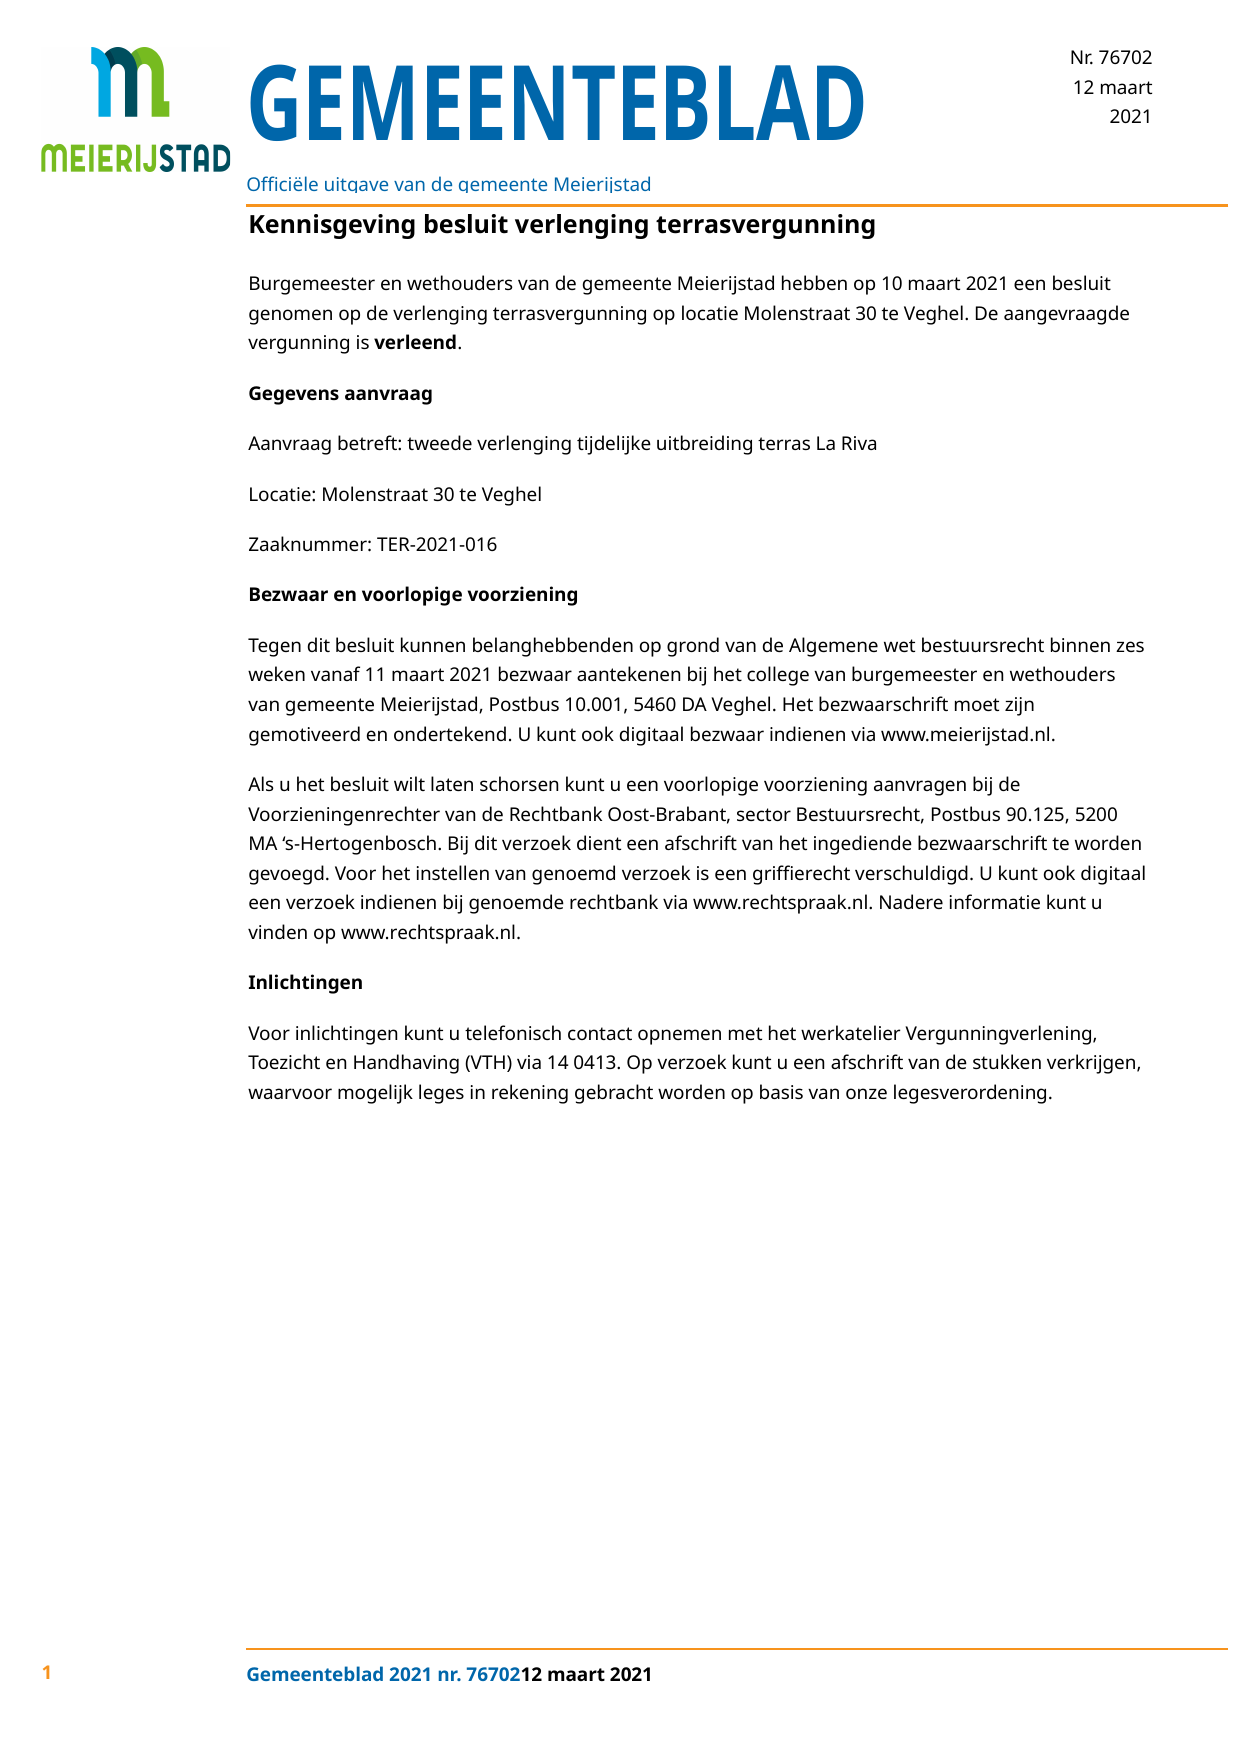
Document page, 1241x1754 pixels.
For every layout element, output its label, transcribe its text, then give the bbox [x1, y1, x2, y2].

text Zaaknummer: TER-2021-016 [248, 531, 1152, 557]
picture [41, 47, 231, 172]
text Tegen dit besluit kunnen belanghebbenden op grond van de Algemene wet bestuursrecht binnen zes weken vanaf 11 maart 2021 bezwaar aantekenen bij het college van burgemeester en wethouders van gemeente Meierijstad, Postbus 10.001, 5460 DA Veghel. Het bezwaarschrift moet zijn gemotiveerd en ondertekend. U kunt ook digitaal bezwaar indienen via www.meierijstad.nl. [248, 632, 1152, 746]
text Kennisgeving besluit verlenging terrasvergunning [248, 207, 1152, 241]
text Locatie: Molenstraat 30 te Veghel [248, 481, 1152, 506]
text Voor inlichtingen kunt u telefonisch contact opnemen met het werkatelier Vergunningverlening, Toezicht en Handhaving (VTH) via 14 0413. Op verzoek kunt u een afschrift van de stukken verkrijgen, waarvoor mogelijk leges in rekening gebracht worden op basis van onze legesverordening. [248, 1020, 1152, 1105]
text Burgemeester en wethouders van de gemeente Meierijstad hebben op 10 maart 2021 een besluit genomen op de verlenging terrasvergunning op locatie Molenstraat 30 te Veghel. De aangevraagde vergunning is verleend. [248, 270, 1152, 355]
text Bezwaar en voorlopige voorziening [248, 582, 1152, 607]
text Inlichtingen [248, 969, 1152, 995]
text Gegevens aanvraag [248, 380, 1152, 406]
text Aanvraag betreft: tweede verlenging tijdelijke uitbreiding terras La Riva [248, 430, 1152, 456]
text Als u het besluit wilt laten schorsen kunt u een voorlopige voorziening aanvragen bij de Voorzieningenrechter van de Rechtbank Oost-Brabant, sector Bestuursrecht, Postbus 90.125, 5200 MA ‘s-Hertogenbosch. Bij dit verzoek dient een afschrift van het ingediende bezwaarschrift te worden gevoegd. Voor het instellen van genoemd verzoek is een griffierecht verschuldigd. U kunt ook digitaal een verzoek indienen bij genoemde rechtbank via www.rechtspraak.nl. Nadere informatie kunt u vinden op www.rechtspraak.nl. [248, 771, 1152, 945]
